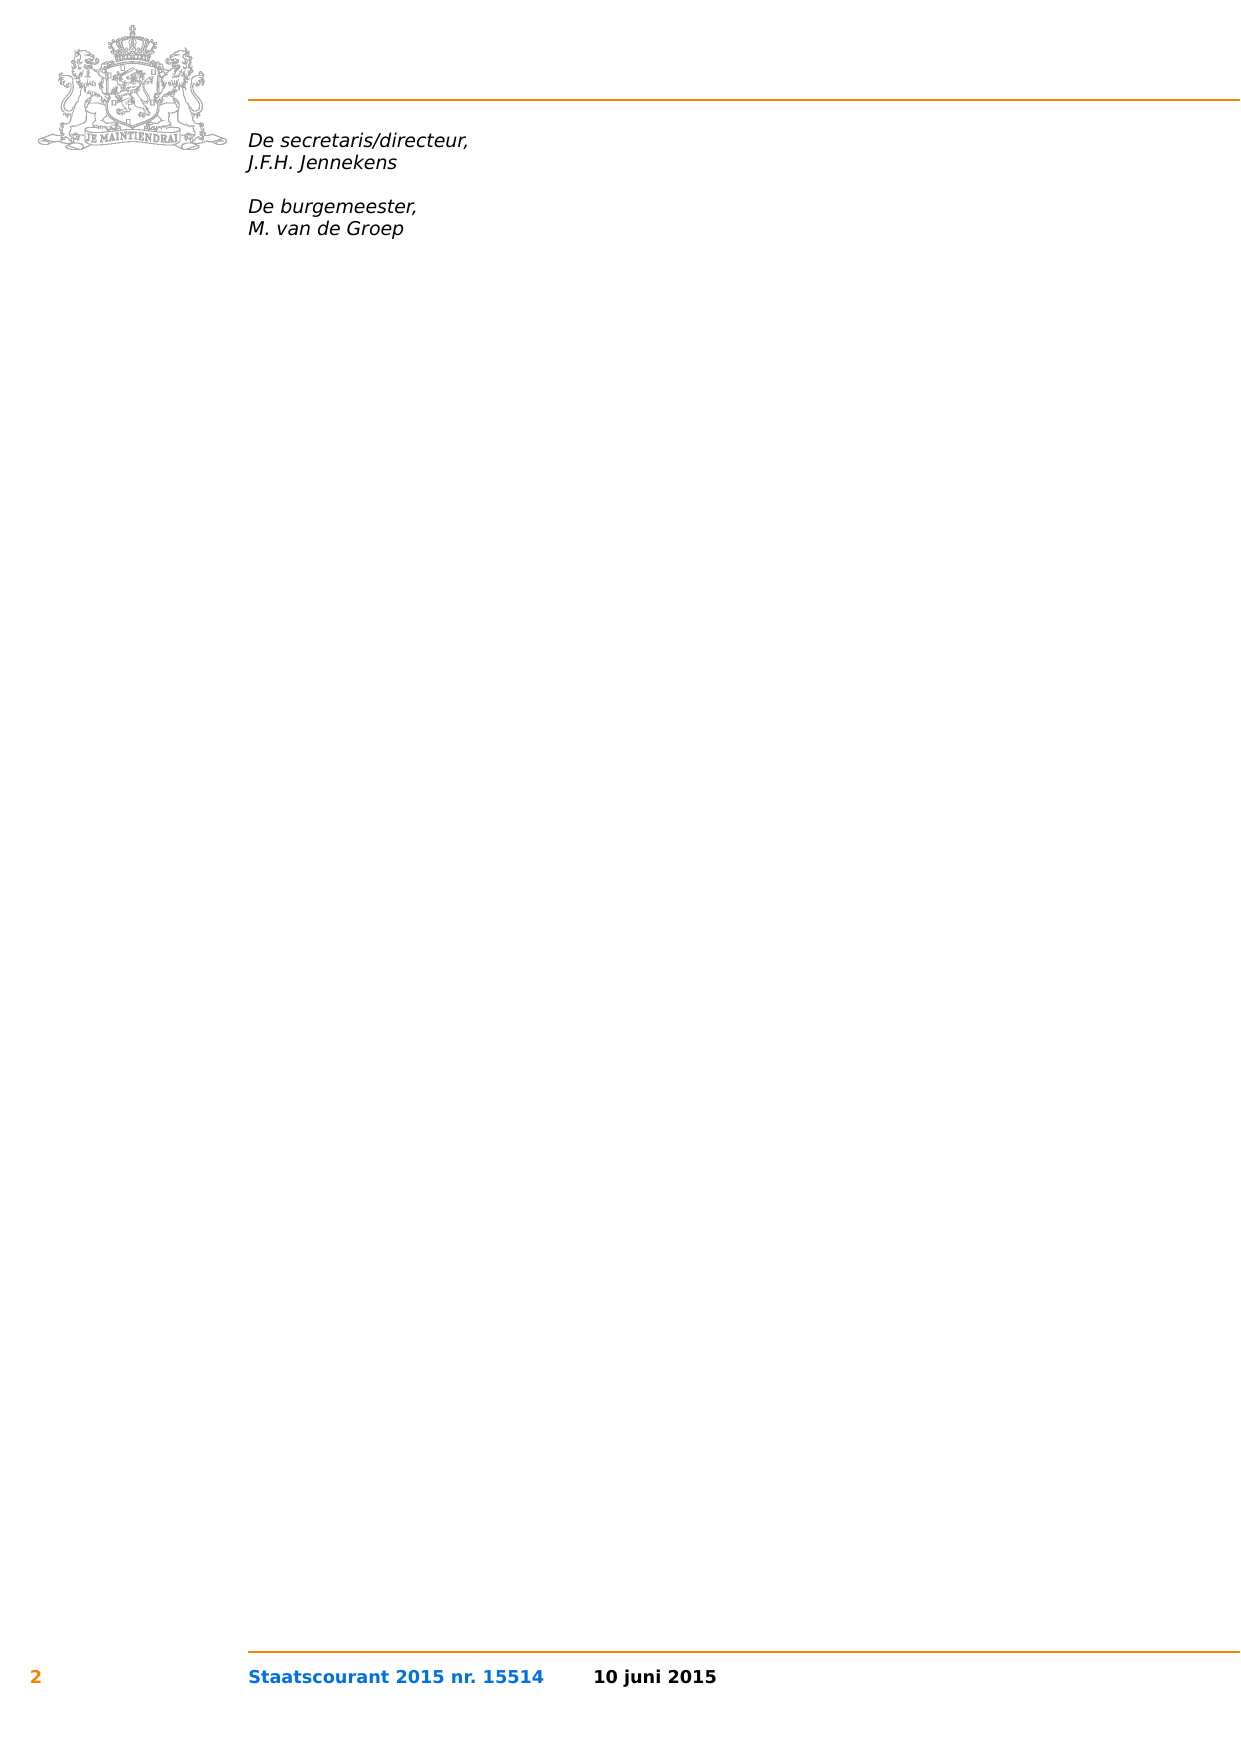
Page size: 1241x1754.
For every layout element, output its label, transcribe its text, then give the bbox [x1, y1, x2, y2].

picture [38, 25, 227, 150]
text De secretaris/directeur, J.F.H. Jennekens [248, 130, 1163, 174]
text De burgemeester, M. van de Groep [248, 196, 1163, 240]
